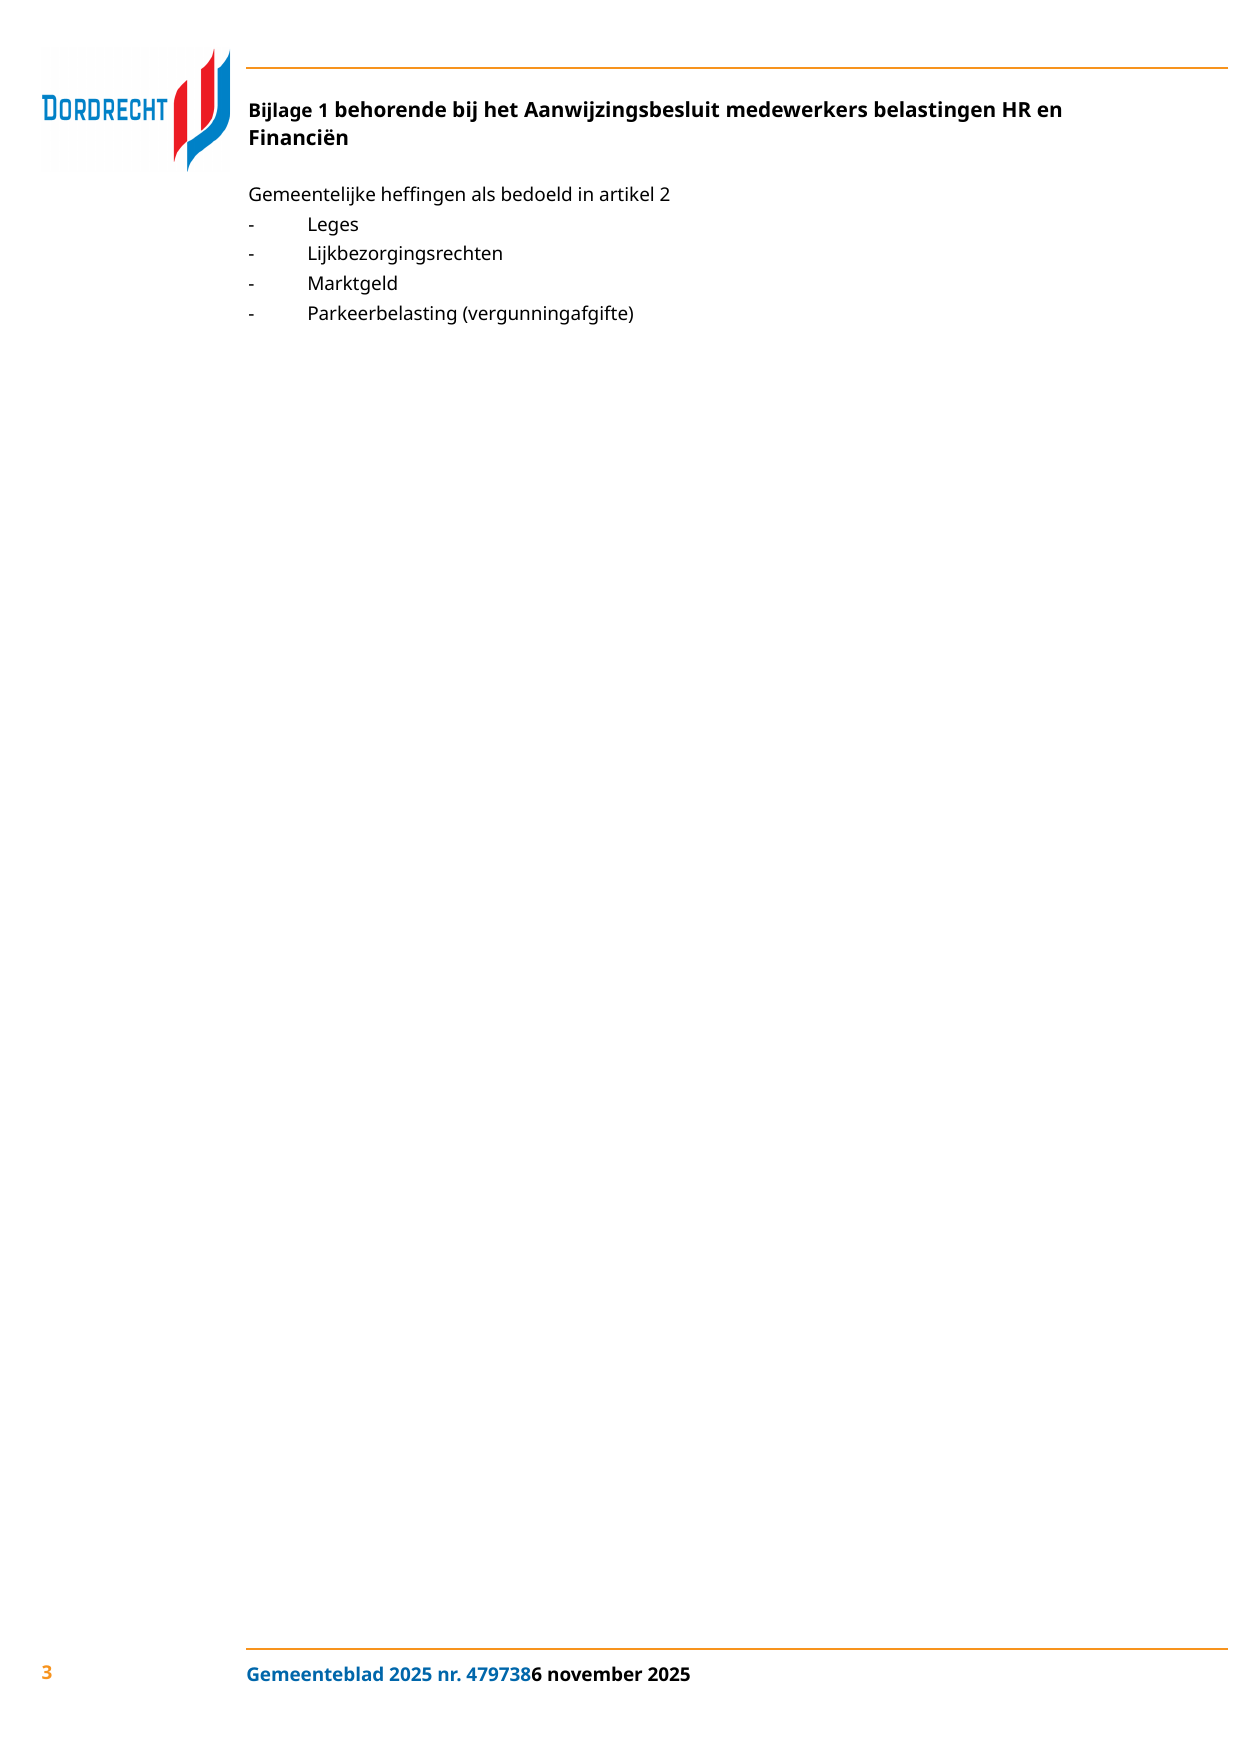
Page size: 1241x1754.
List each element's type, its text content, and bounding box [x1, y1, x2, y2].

text Gemeentelijke heffingen als bedoeld in artikel 2 [248, 181, 1152, 207]
list Parkeerbelasting (vergunningafgifte) [248, 300, 1152, 325]
list Leges [248, 211, 1152, 237]
picture [41, 47, 231, 172]
list Marktgeld [248, 270, 1152, 296]
list Lijkbezorgingsrechten [248, 241, 1152, 266]
text Bijlage 1 behorende bij het Aanwijzingsbesluit medewerkers belastingen HR en Financiën [248, 95, 1152, 152]
